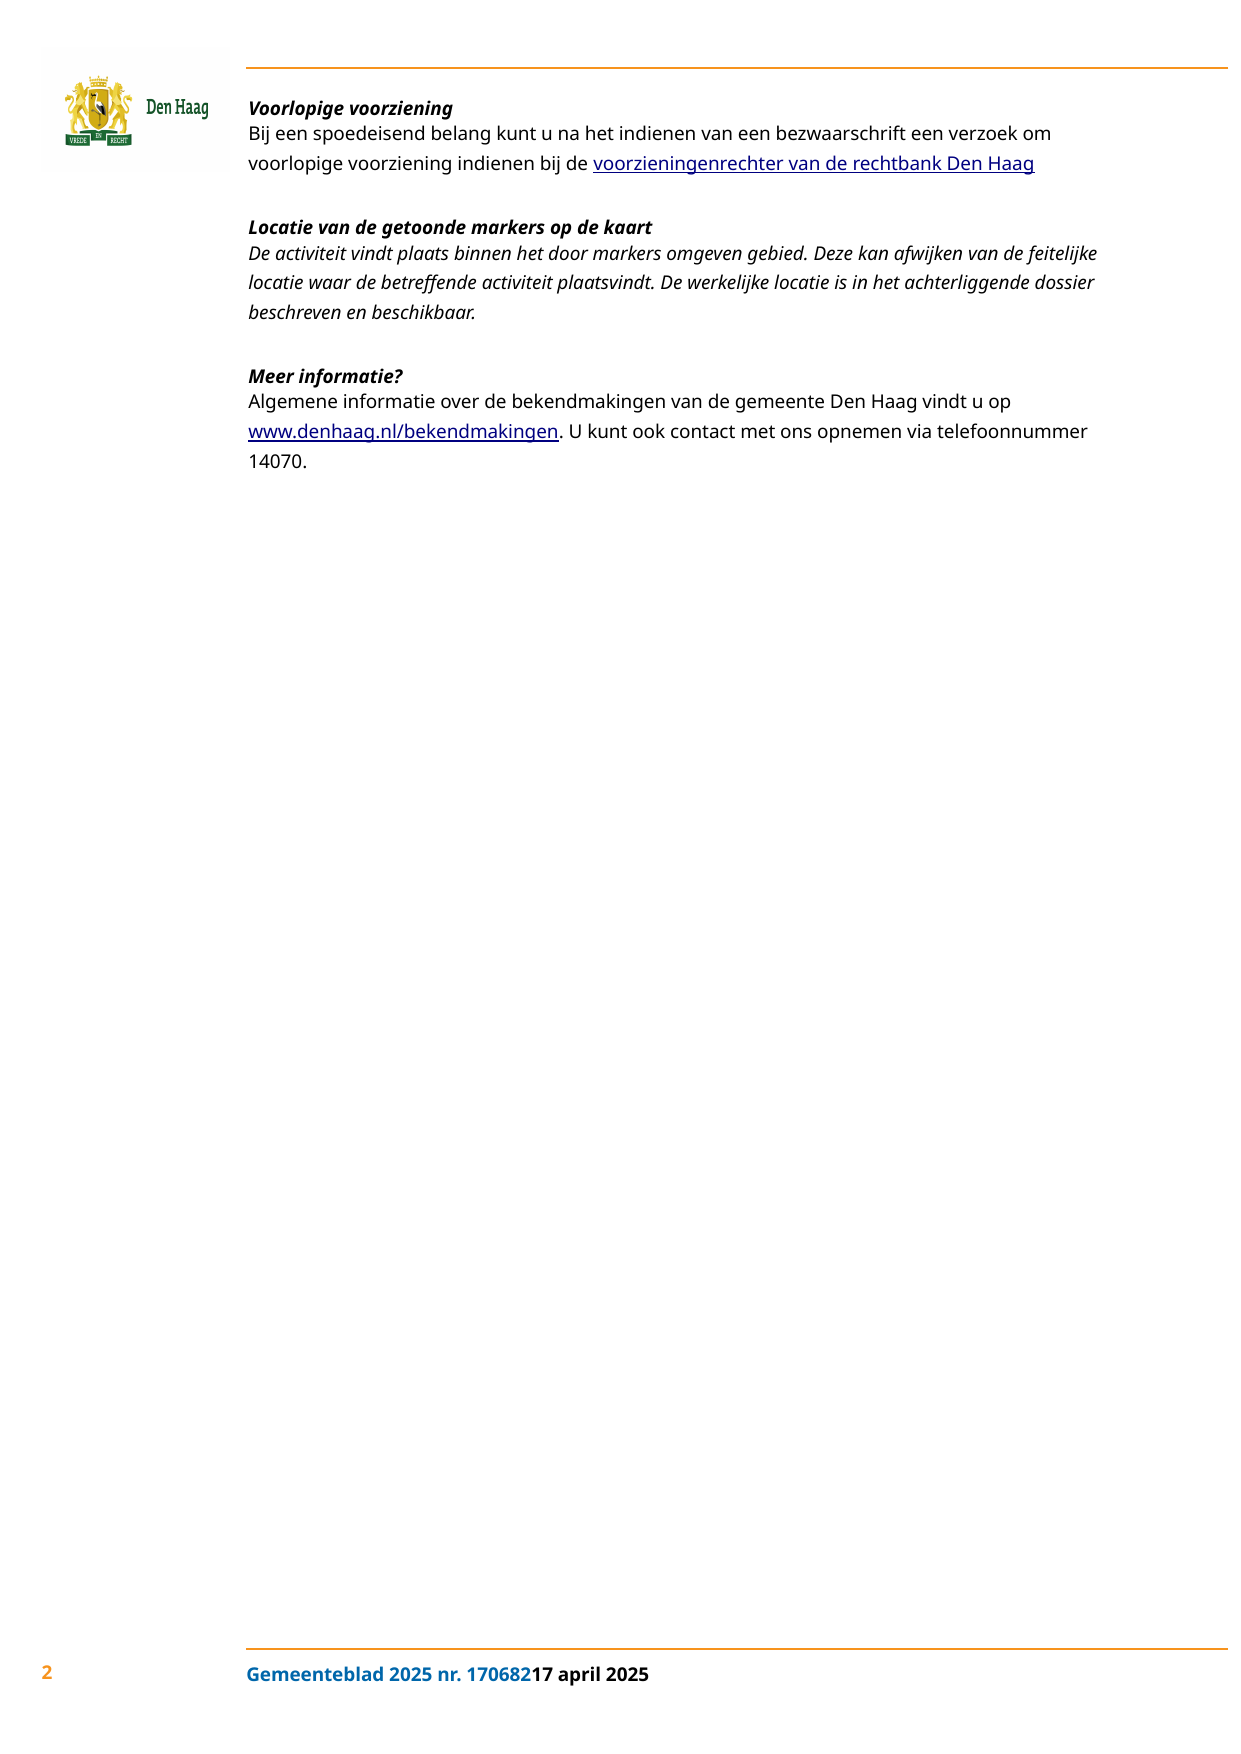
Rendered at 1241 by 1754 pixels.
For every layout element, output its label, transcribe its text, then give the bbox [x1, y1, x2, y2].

text Locatie van de getoonde markers op de kaart [248, 214, 1152, 240]
picture [41, 47, 231, 172]
text Meer informatie? [248, 363, 1152, 389]
text Algemene informatie over de bekendmakingen van de gemeente Den Haag vindt u op www.denhaag.nl/bekendmakingen. U kunt ook contact met ons opnemen via telefoonnummer 14070. [248, 389, 1152, 473]
text Bij een spoedeisend belang kunt u na het indienen van een bezwaarschrift een verzoek om voorlopige voorziening indienen bij de voorzieningenrechter van de rechtbank Den Haag [248, 121, 1152, 176]
text Voorlopige voorziening [248, 95, 1152, 121]
text De activiteit vindt plaats binnen het door markers omgeven gebied. Deze kan afwijken van de feitelijke locatie waar de betreffende activiteit plaatsvindt. De werkelijke locatie is in het achterliggende dossier beschreven en beschikbaar. [248, 240, 1152, 325]
